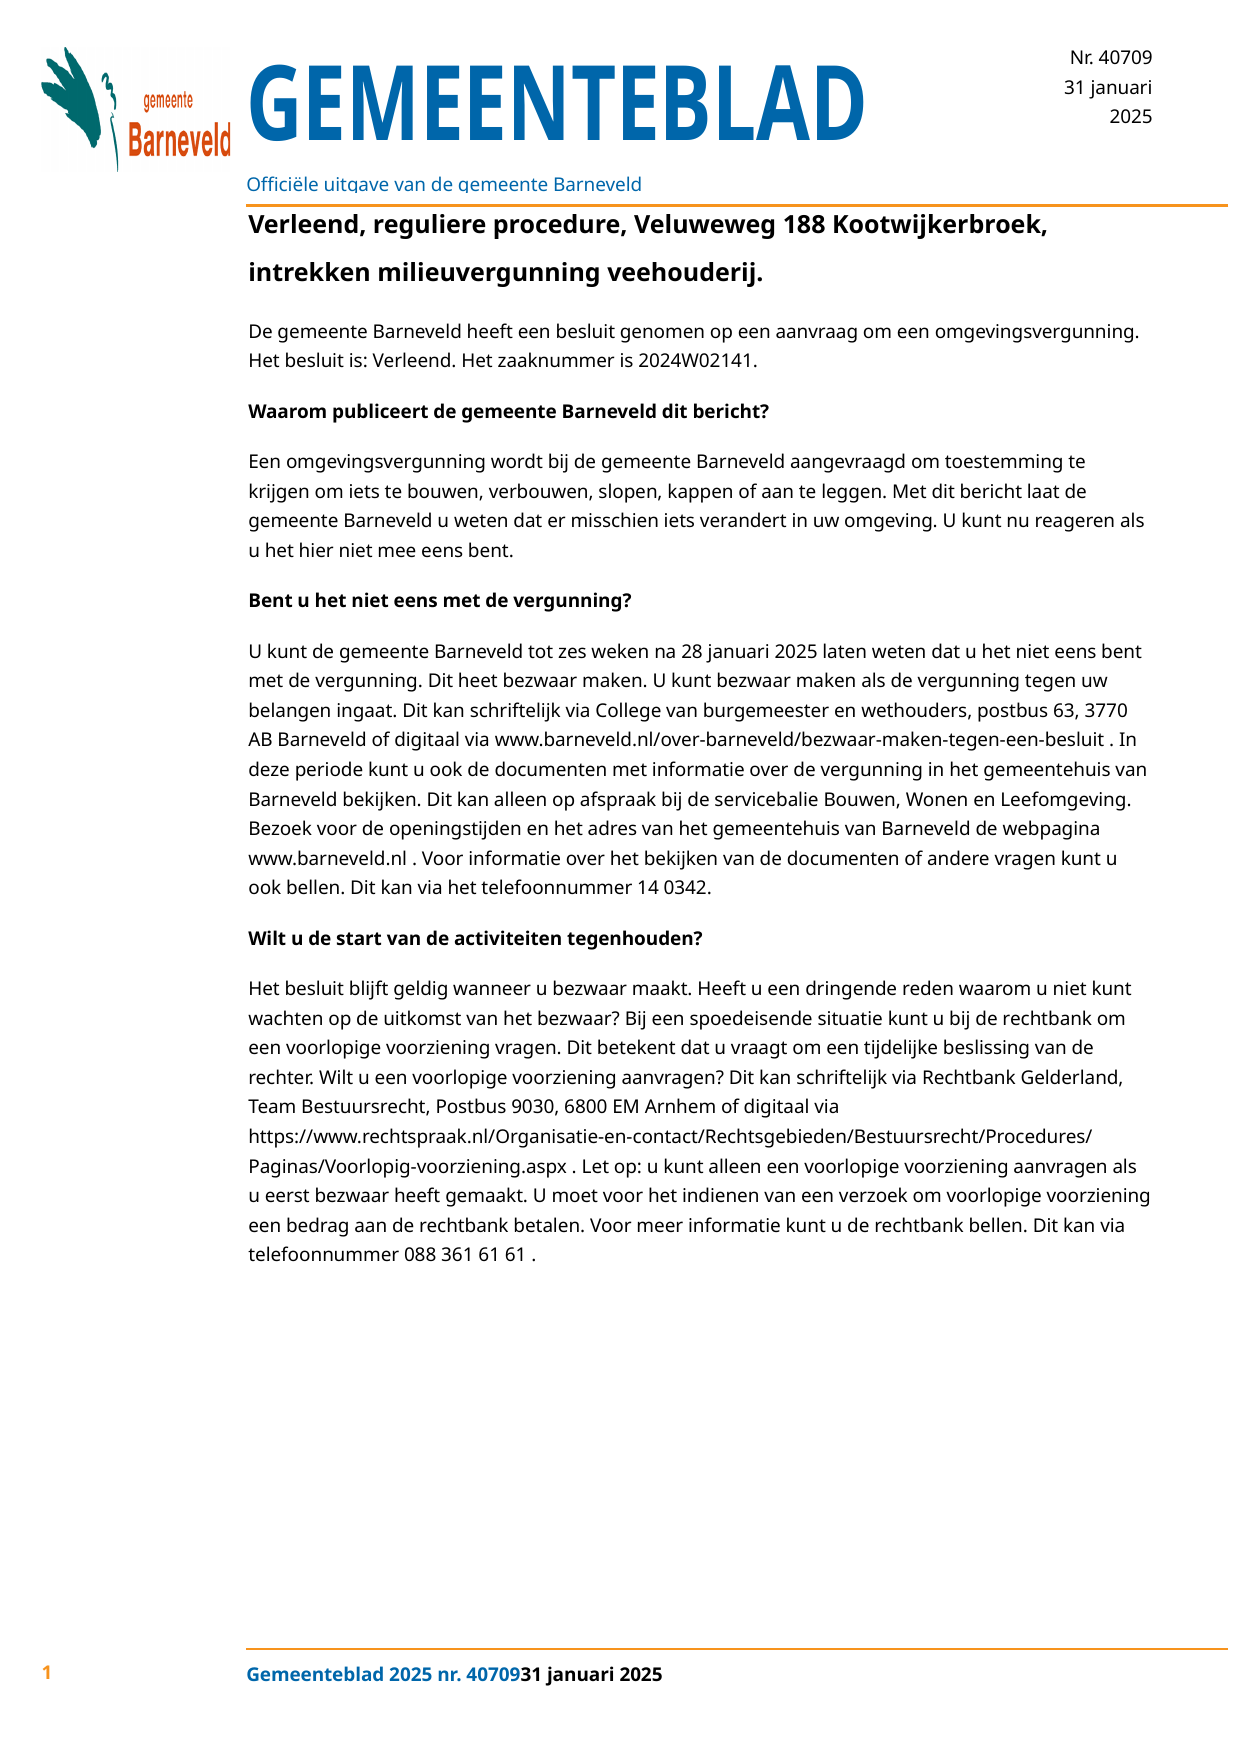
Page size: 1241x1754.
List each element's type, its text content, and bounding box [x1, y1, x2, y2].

text Bent u het niet eens met de vergunning? [248, 587, 1152, 613]
text Het besluit blijft geldig wanneer u bezwaar maakt. Heeft u een dringende reden waarom u niet kunt wachten op de uitkomst van het bezwaar? Bij een spoedeisende situatie kunt u bij de rechtbank om een voorlopige voorziening vragen. Dit betekent dat u vraagt om een tijdelijke beslissing van de rechter. Wilt u een voorlopige voorziening aanvragen? Dit kan schriftelijk via Rechtbank Gelderland, Team Bestuursrecht, Postbus 9030, 6800 EM Arnhem of digitaal via https://www.rechtspraak.nl/Organisatie-en-contact/Rechtsgebieden/Bestuursrecht/Procedures/Paginas/Voorlopig-voorziening.aspx . Let op: u kunt alleen een voorlopige voorziening aanvragen als u eerst bezwaar heeft gemaakt. U moet voor het indienen van een verzoek om voorlopige voorziening een bedrag aan de rechtbank betalen. Voor meer informatie kunt u de rechtbank bellen. Dit kan via telefoonnummer 088 361 61 61 . [248, 975, 1152, 1267]
text De gemeente Barneveld heeft een besluit genomen op een aanvraag om een omgevingsvergunning. Het besluit is: Verleend. Het zaaknummer is 2024W02141. [248, 318, 1152, 373]
picture [41, 47, 231, 172]
text Verleend, reguliere procedure, Veluweweg 188 Kootwijkerbroek, intrekken milieuvergunning veehouderij. [248, 207, 1152, 288]
text Waarom publiceert de gemeente Barneveld dit bericht? [248, 398, 1152, 424]
text Wilt u de start van de activiteiten tegenhouden? [248, 925, 1152, 951]
text Een omgevingsvergunning wordt bij de gemeente Barneveld aangevraagd om toestemming te krijgen om iets te bouwen, verbouwen, slopen, kappen of aan te leggen. Met dit bericht laat de gemeente Barneveld u weten dat er misschien iets verandert in uw omgeving. U kunt nu reageren als u het hier niet mee eens bent. [248, 448, 1152, 563]
text U kunt de gemeente Barneveld tot zes weken na 28 januari 2025 laten weten dat u het niet eens bent met de vergunning. Dit heet bezwaar maken. U kunt bezwaar maken als de vergunning tegen uw belangen ingaat. Dit kan schriftelijk via College van burgemeester en wethouders, postbus 63, 3770 AB Barneveld of digitaal via www.barneveld.nl/over-barneveld/bezwaar-maken-tegen-een-besluit . In deze periode kunt u ook de documenten met informatie over de vergunning in het gemeentehuis van Barneveld bekijken. Dit kan alleen op afspraak bij de servicebalie Bouwen, Wonen en Leefomgeving. Bezoek voor de openingstijden en het adres van het gemeentehuis van Barneveld de webpagina www.barneveld.nl . Voor informatie over het bekijken van de documenten of andere vragen kunt u ook bellen. Dit kan via het telefoonnummer 14 0342. [248, 638, 1152, 900]
